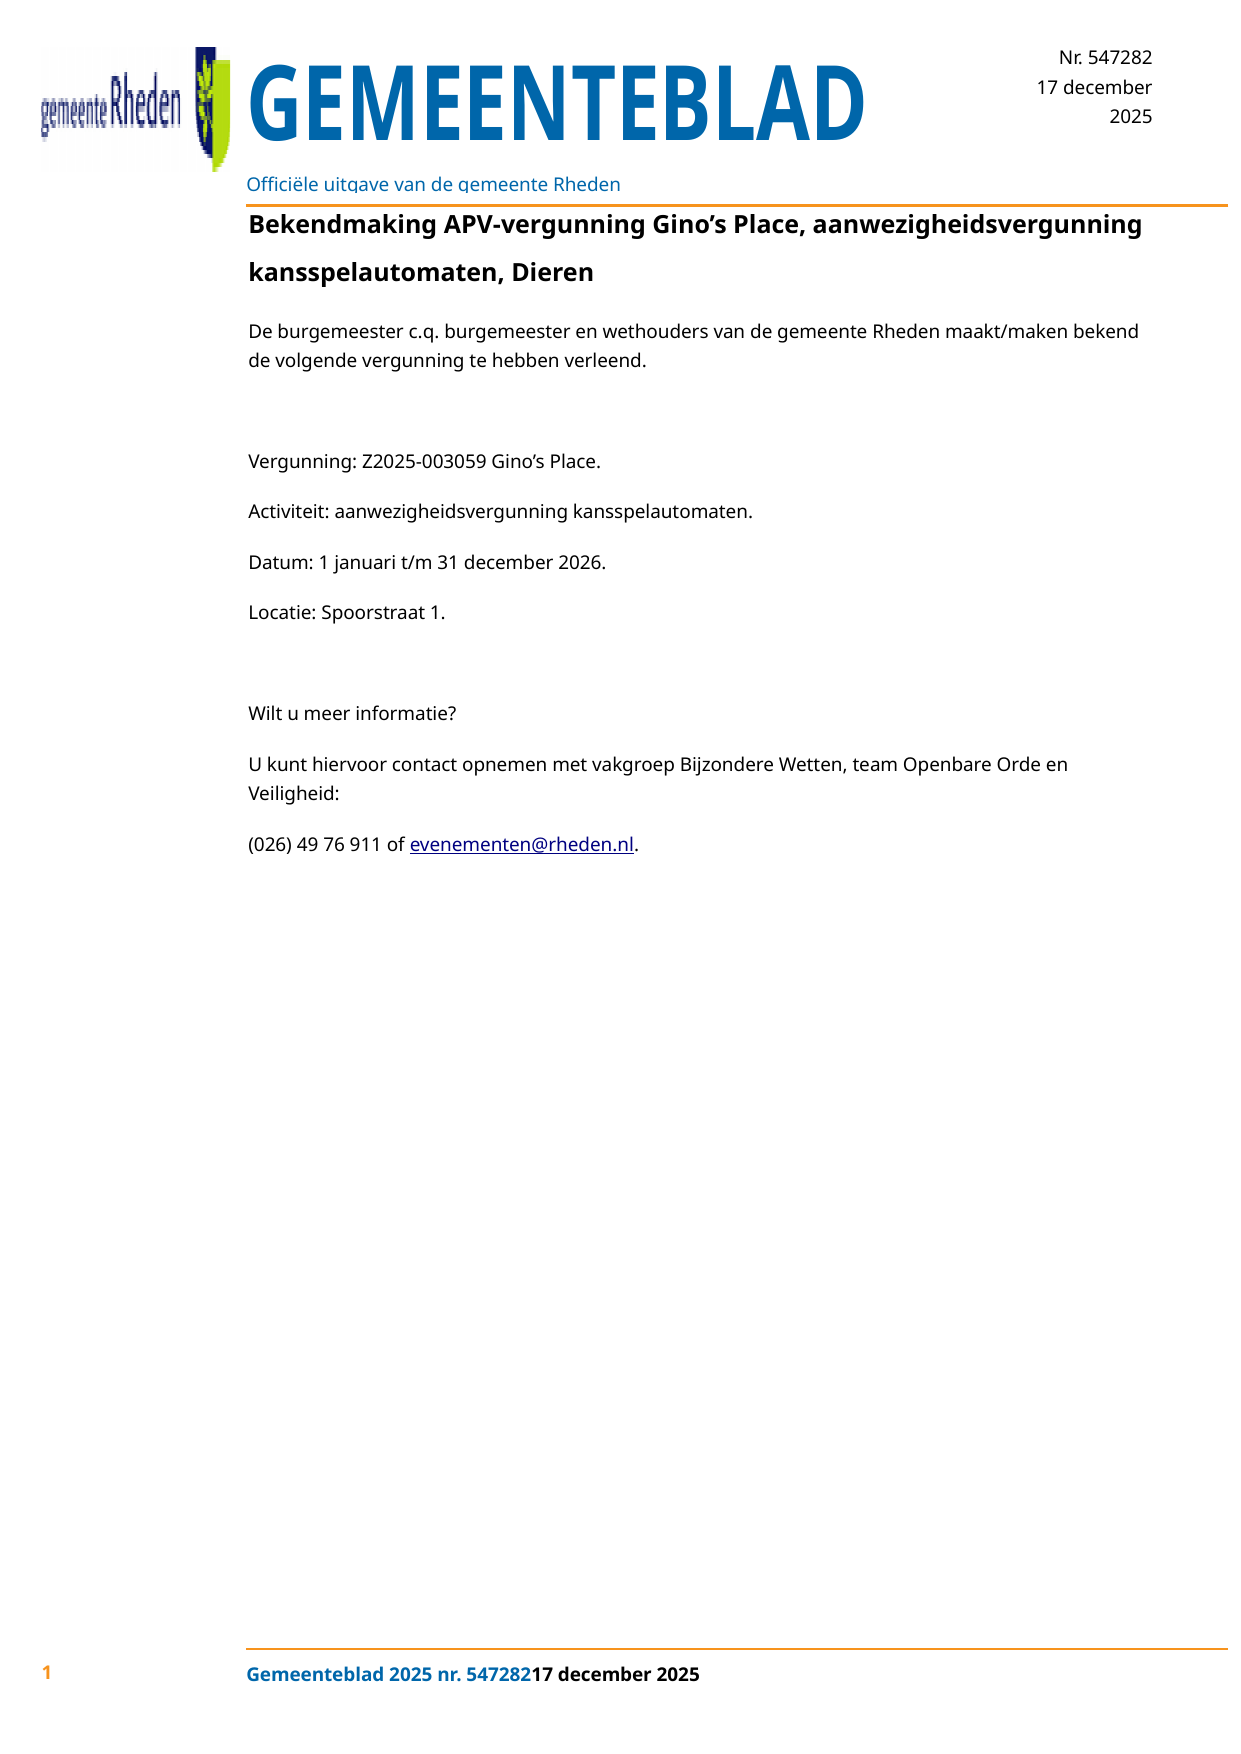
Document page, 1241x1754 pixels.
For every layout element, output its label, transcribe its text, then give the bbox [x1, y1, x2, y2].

text Datum: 1 januari t/m 31 december 2026. [248, 549, 1152, 575]
text Wilt u meer informatie? [248, 700, 1152, 726]
text Locatie: Spoorstraat 1. [248, 599, 1152, 625]
text De burgemeester c.q. burgemeester en wethouders van de gemeente Rheden maakt/maken bekend de volgende vergunning te hebben verleend. [248, 318, 1152, 373]
text Activiteit: aanwezigheidsvergunning kansspelautomaten. [248, 499, 1152, 524]
text (026) 49 76 911 of evenementen@rheden.nl. [248, 831, 1152, 857]
picture [41, 47, 231, 172]
text Vergunning: Z2025-003059 Gino’s Place. [248, 448, 1152, 474]
text U kunt hiervoor contact opnemen met vakgroep Bijzondere Wetten, team Openbare Orde en Veiligheid: [248, 751, 1152, 806]
text Bekendmaking APV-vergunning Gino’s Place, aanwezigheidsvergunning kansspelautomaten, Dieren [248, 207, 1152, 288]
